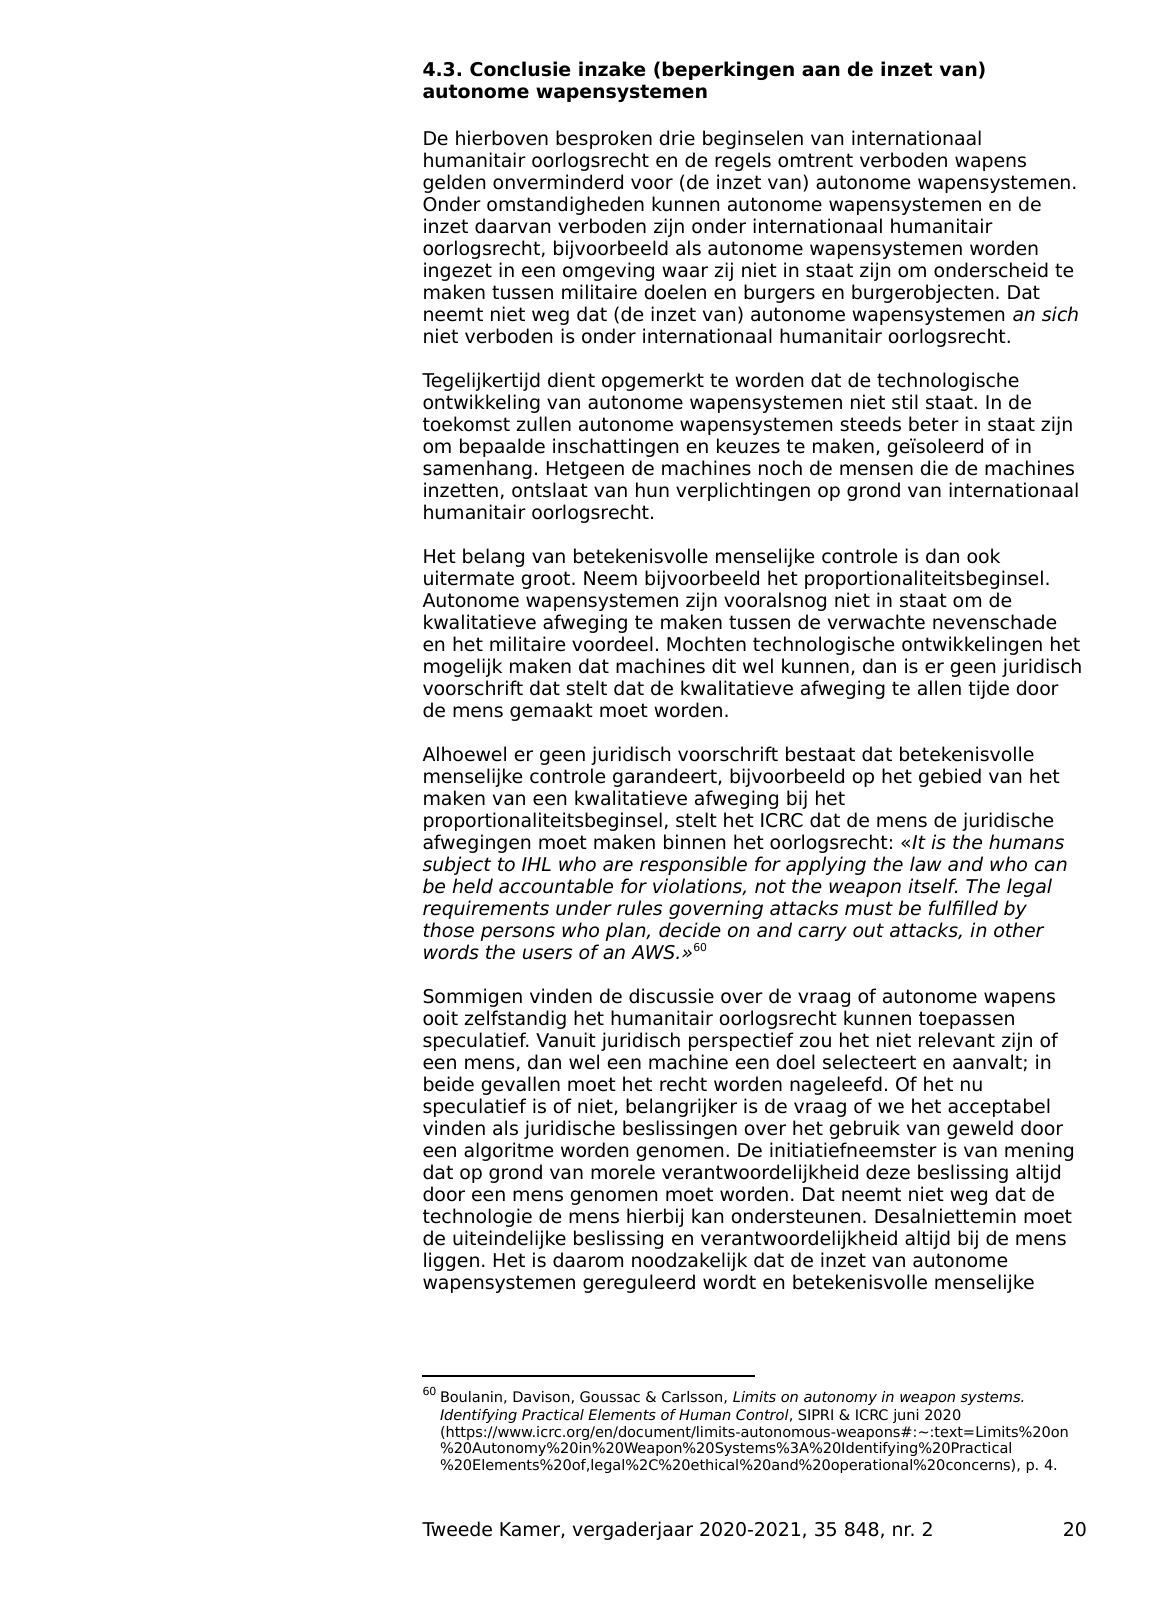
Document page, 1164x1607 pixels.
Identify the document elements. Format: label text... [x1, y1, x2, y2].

text Boulanin, Davison, Goussac & Carlsson, Limits on autonomy in weapon systems. Identifying Practical Elements of Human Control, SIPRI & ICRC juni 2020 (https://www.icrc.org/en/document/limits-autonomous-weapons#:~:text=Limits%20on%20Autonomy%20in%20Weapon%20Systems%3A%20Identifying%20Practical%20Elements%20of,legal%2C%20ethical%20and%20operational%20concerns), p. 4. [422, 1385, 1087, 1474]
text Alhoewel er geen juridisch voorschrift bestaat dat betekenisvolle menselijke controle garandeert, bijvoorbeeld op het gebied van het maken van een kwalitatieve afweging bij het proportionaliteitsbeginsel, stelt het ICRC dat de mens de juridische afwegingen moet maken binnen het oorlogsrecht: «It is the humans subject to IHL who are responsible for applying the law and who can be held accountable for violations, not the weapon itself. The legal requirements under rules governing attacks must be fulfilled by those persons who plan, decide on and carry out attacks, in other words the users of an AWS.» [422, 744, 1087, 964]
subtitle 4.3. Conclusie inzake (beperkingen aan de inzet van) autonome wapensystemen [422, 59, 1087, 103]
text De hierboven besproken drie beginselen van internationaal humanitair oorlogsrecht en de regels omtrent verboden wapens gelden onverminderd voor (de inzet van) autonome wapensystemen. Onder omstandigheden kunnen autonome wapensystemen en de inzet daarvan verboden zijn onder internationaal humanitair oorlogsrecht, bijvoorbeeld als autonome wapensystemen worden ingezet in een omgeving waar zij niet in staat zijn om onderscheid te maken tussen militaire doelen en burgers en burgerobjecten. Dat neemt niet weg dat (de inzet van) autonome wapensystemen an sich niet verboden is onder internationaal humanitair oorlogsrecht. [422, 128, 1087, 348]
text Tegelijkertijd dient opgemerkt te worden dat de technologische ontwikkeling van autonome wapensystemen niet stil staat. In de toekomst zullen autonome wapensystemen steeds beter in staat zijn om bepaalde inschattingen en keuzes te maken, geïsoleerd of in samenhang. Hetgeen de machines noch de mensen die de machines inzetten, ontslaat van hun verplichtingen op grond van internationaal humanitair oorlogsrecht. [422, 370, 1087, 524]
text Sommigen vinden de discussie over de vraag of autonome wapens ooit zelfstandig het humanitair oorlogsrecht kunnen toepassen speculatief. Vanuit juridisch perspectief zou het niet relevant zijn of een mens, dan wel een machine een doel selecteert en aanvalt; in beide gevallen moet het recht worden nageleefd. Of het nu speculatief is of niet, belangrijker is de vraag of we het acceptabel vinden als juridische beslissingen over het gebruik van geweld door een algoritme worden genomen. De initiatiefneemster is van mening dat op grond van morele verantwoordelijkheid deze beslissing altijd door een mens genomen moet worden. Dat neemt niet weg dat de technologie de mens hierbij kan ondersteunen. Desalniettemin moet de uiteindelijke beslissing en verantwoordelijkheid altijd bij de mens liggen. Het is daarom noodzakelijk dat de inzet van autonome wapensystemen gereguleerd wordt en betekenisvolle menselijke [422, 986, 1087, 1294]
text Het belang van betekenisvolle menselijke controle is dan ook uitermate groot. Neem bijvoorbeeld het proportionaliteitsbeginsel. Autonome wapensystemen zijn vooralsnog niet in staat om de kwalitatieve afweging te maken tussen de verwachte nevenschade en het militaire voordeel. Mochten technologische ontwikkelingen het mogelijk maken dat machines dit wel kunnen, dan is er geen juridisch voorschrift dat stelt dat de kwalitatieve afweging te allen tijde door de mens gemaakt moet worden. [422, 546, 1087, 722]
